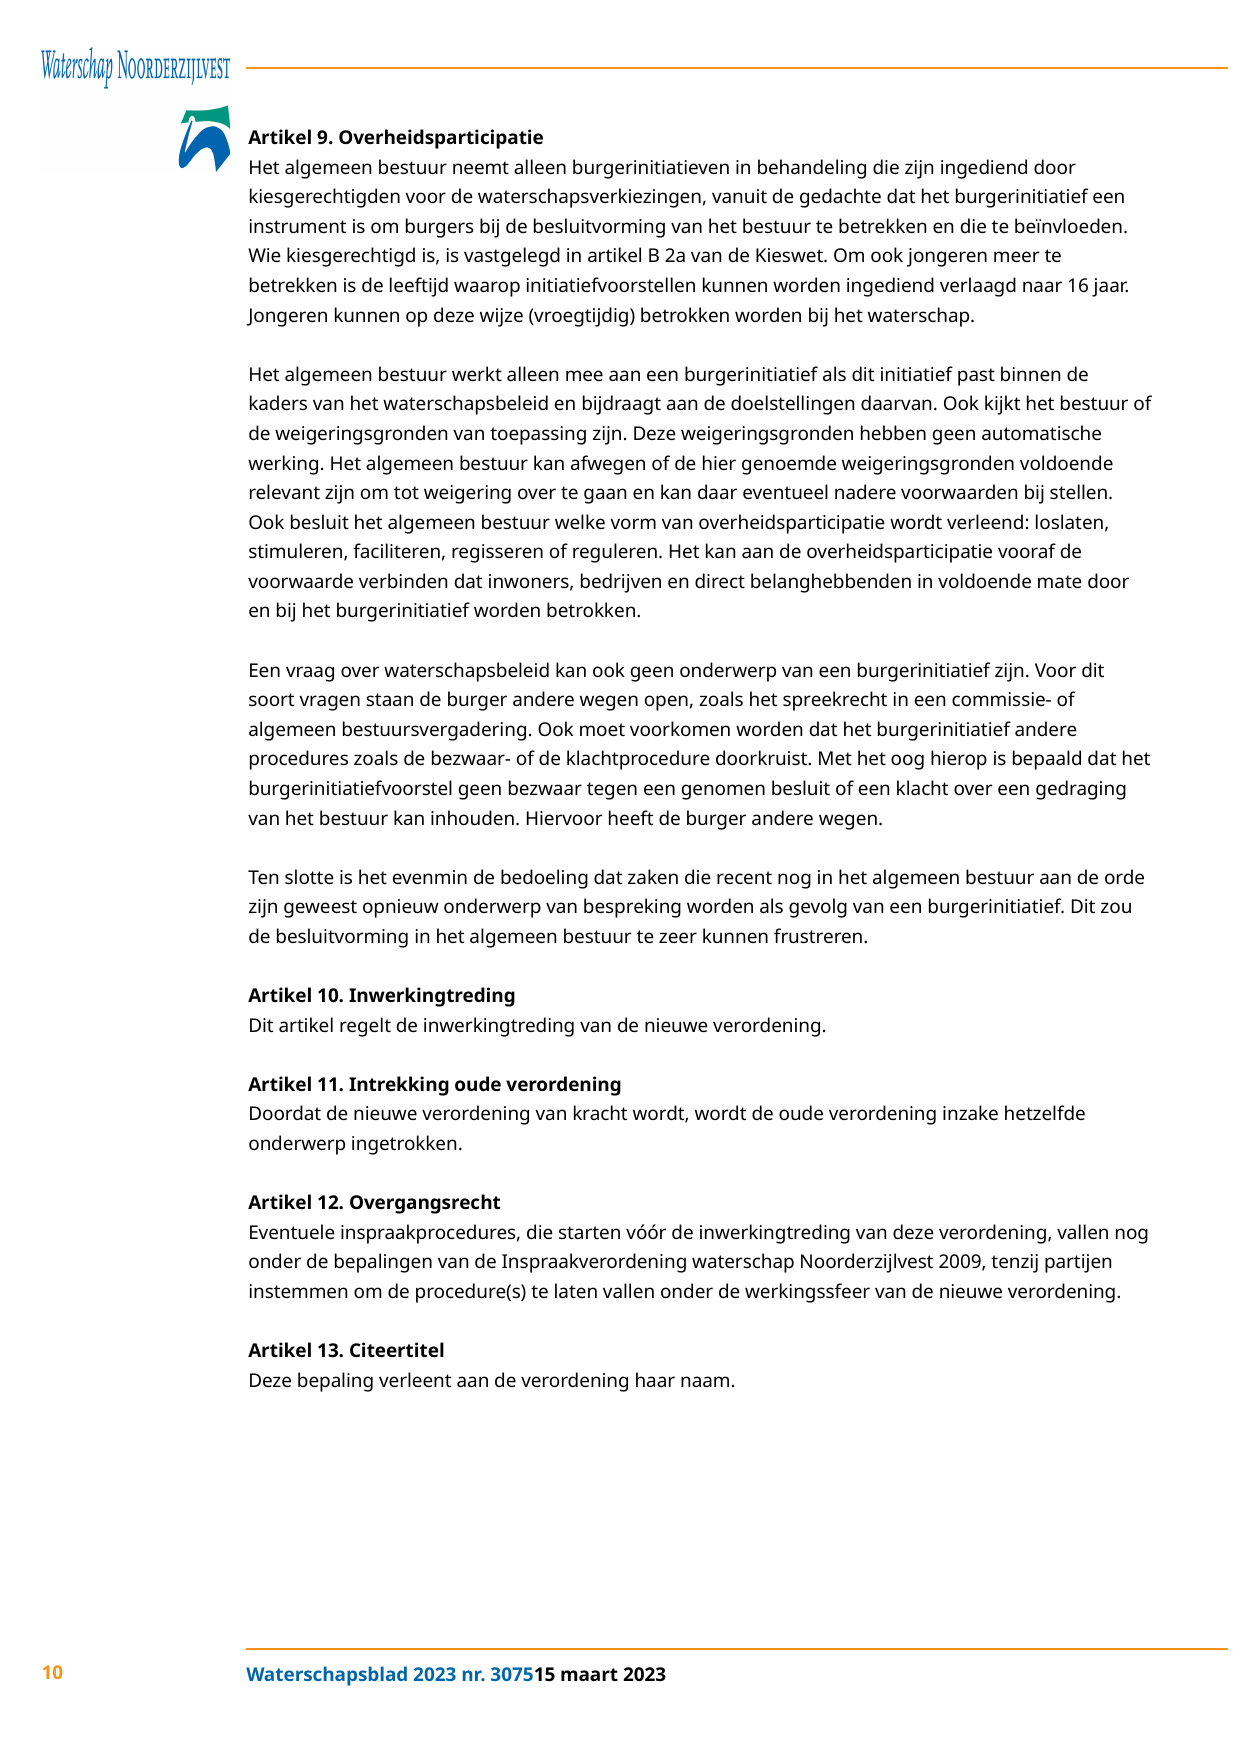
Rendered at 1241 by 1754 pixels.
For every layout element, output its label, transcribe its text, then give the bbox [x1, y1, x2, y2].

text Eventuele inspraakprocedures, die starten vóór de inwerkingtreding van deze verordening, vallen nog onder de bepalingen van de Inspraakverordening waterschap Noorderzijlvest 2009, tenzij partijen instemmen om de procedure(s) te laten vallen onder de werkingssfeer van de nieuwe verordening. [248, 1219, 1152, 1304]
text Doordat de nieuwe verordening van kracht wordt, wordt de oude verordening inzake hetzelfde onderwerp ingetrokken. [248, 1101, 1152, 1156]
text Ten slotte is het evenmin de bedoeling dat zaken die recent nog in het algemeen bestuur aan de orde zijn geweest opnieuw onderwerp van bespreking worden als gevolg van een burgerinitiatief. Dit zou de besluitvorming in het algemeen bestuur te zeer kunnen frustreren. [248, 864, 1152, 949]
text Deze bepaling verleent aan de verordening haar naam. [248, 1367, 1152, 1393]
text Een vraag over waterschapsbeleid kan ook geen onderwerp van een burgerinitiatief zijn. Voor dit soort vragen staan de burger andere wegen open, zoals het spreekrecht in een commissie- of algemeen bestuursvergadering. Ook moet voorkomen worden dat het burgerinitiatief andere procedures zoals de bezwaar- of de klachtprocedure doorkruist. Met het oog hierop is bepaald dat het burgerinitiatiefvoorstel geen bezwaar tegen een genomen besluit of een klacht over een gedraging van het bestuur kan inhouden. Hiervoor heeft de burger andere wegen. [248, 657, 1152, 831]
text Het algemeen bestuur neemt alleen burgerinitiatieven in behandeling die zijn ingediend door kiesgerechtigden voor de waterschapsverkiezingen, vanuit de gedachte dat het burgerinitiatief een instrument is om burgers bij de besluitvorming van het bestuur te betrekken en die te beïnvloeden. Wie kiesgerechtigd is, is vastgelegd in artikel B 2a van de Kieswet. Om ook jongeren meer te betrekken is de leeftijd waarop initiatiefvoorstellen kunnen worden ingediend verlaagd naar 16 jaar. Jongeren kunnen op deze wijze (vroegtijdig) betrokken worden bij het waterschap. [248, 154, 1152, 328]
text Het algemeen bestuur werkt alleen mee aan een burgerinitiatief als dit initiatief past binnen de kaders van het waterschapsbeleid en bijdraagt aan de doelstellingen daarvan. Ook kijkt het bestuur of de weigeringsgronden van toepassing zijn. Deze weigeringsgronden hebben geen automatische werking. Het algemeen bestuur kan afwegen of de hier genoemde weigeringsgronden voldoende relevant zijn om tot weigering over te gaan en kan daar eventueel nadere voorwaarden bij stellen. [248, 361, 1152, 505]
text Dit artikel regelt de inwerkingtreding van de nieuwe verordening. [248, 1012, 1152, 1038]
text Artikel 9. Overheidsparticipatie [248, 124, 1152, 150]
text Artikel 10. Inwerkingtreding [248, 982, 1152, 1008]
picture [41, 47, 231, 172]
text Artikel 13. Citeertitel [248, 1337, 1152, 1363]
text Ook besluit het algemeen bestuur welke vorm van overheidsparticipatie wordt verleend: loslaten, stimuleren, faciliteren, regisseren of reguleren. Het kan aan de overheidsparticipatie vooraf de voorwaarde verbinden dat inwoners, bedrijven en direct belanghebbenden in voldoende mate door en bij het burgerinitiatief worden betrokken. [248, 509, 1152, 623]
text Artikel 12. Overgangsrecht [248, 1189, 1152, 1215]
text Artikel 11. Intrekking oude verordening [248, 1071, 1152, 1097]
